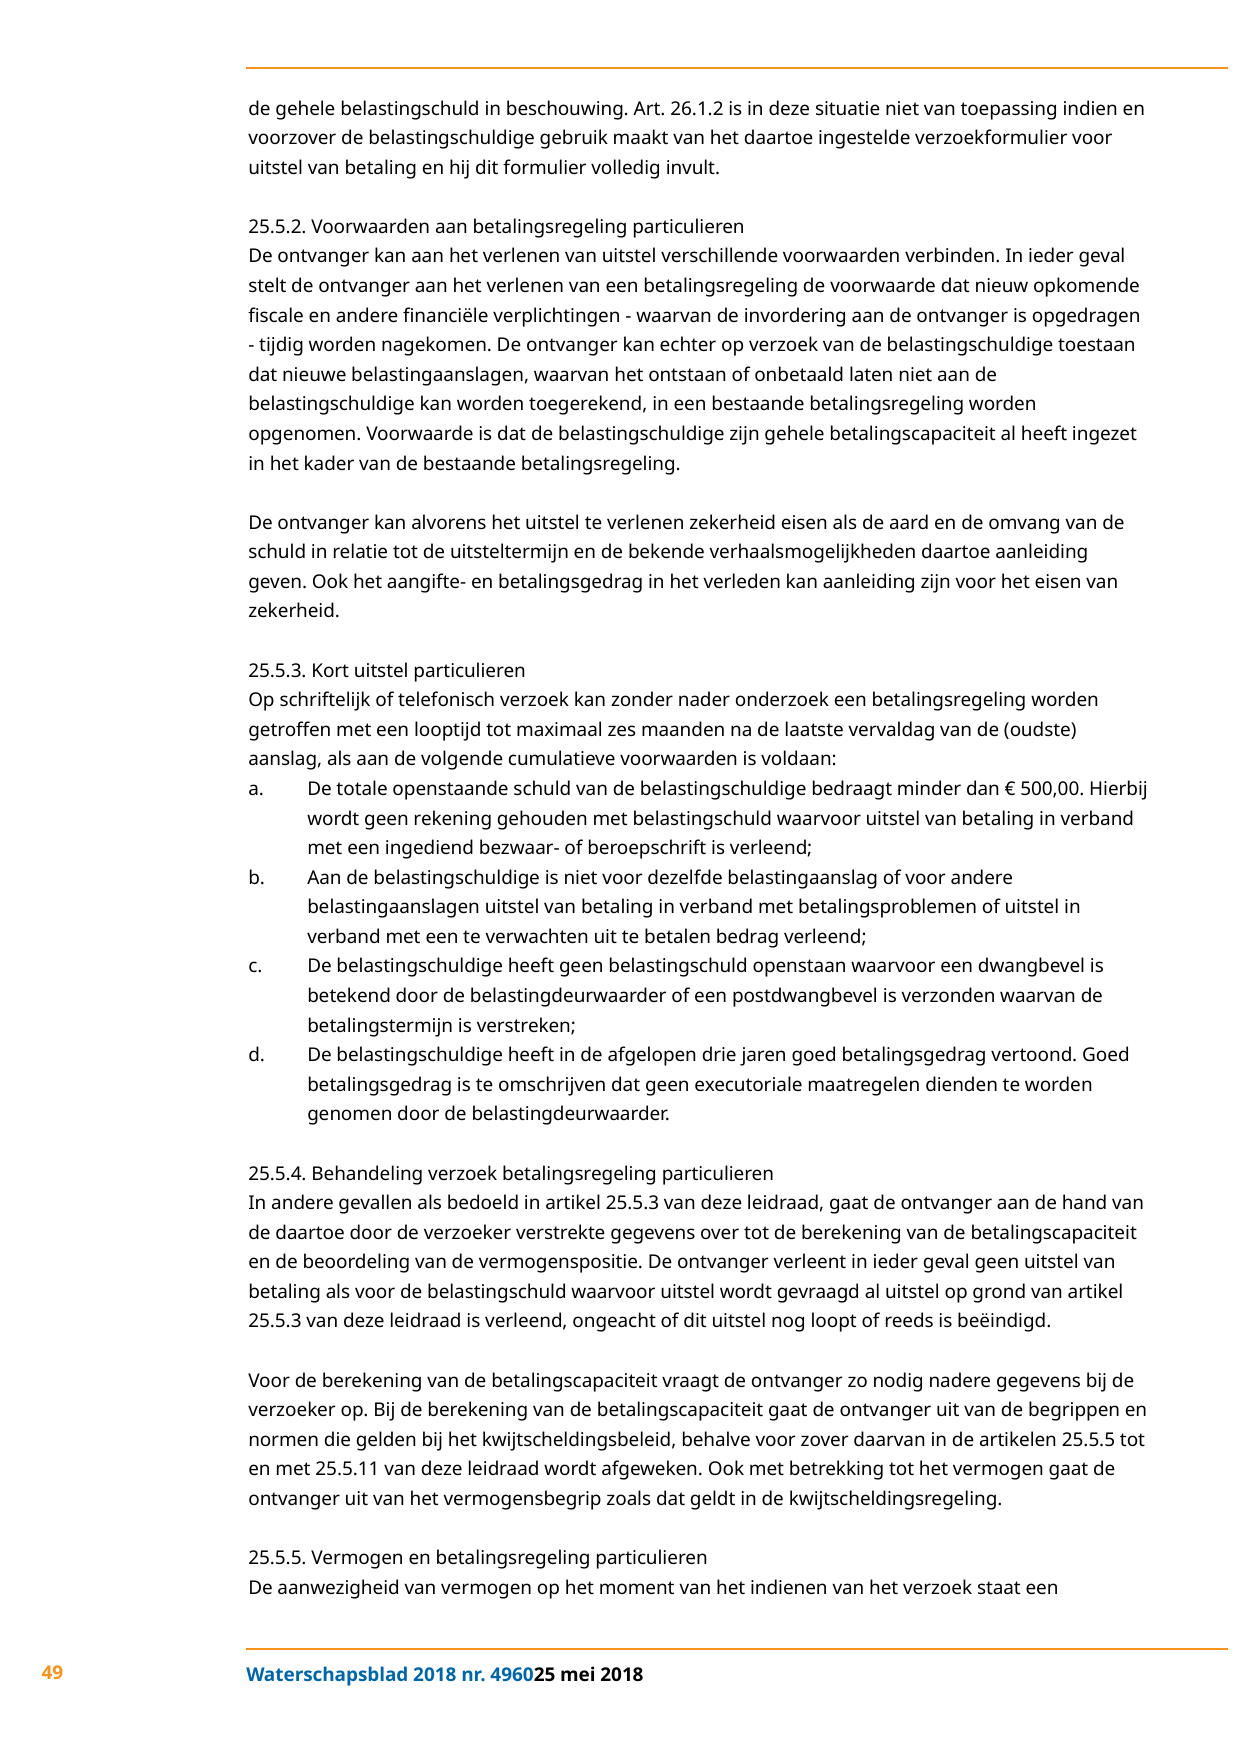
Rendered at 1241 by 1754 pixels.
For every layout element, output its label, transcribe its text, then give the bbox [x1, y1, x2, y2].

text De aanwezigheid van vermogen op het moment van het indienen van het verzoek staat een [248, 1574, 1152, 1600]
picture [41, 47, 231, 172]
list De belastingschuldige heeft in de afgelopen drie jaren goed betalingsgedrag vertoond. Goed betalingsgedrag is te omschrijven dat geen executoriale maatregelen dienden te worden genomen door de belastingdeurwaarder. [248, 1041, 1152, 1126]
text 25.5.5. Vermogen en betalingsregeling particulieren [248, 1544, 1152, 1570]
text In andere gevallen als bedoeld in artikel 25.5.3 van deze leidraad, gaat de ontvanger aan de hand van de daartoe door de verzoeker verstrekte gegevens over tot de berekening van de betalingscapaciteit en de beoordeling van de vermogenspositie. De ontvanger verleent in ieder geval geen uitstel van betaling als voor de belastingschuld waarvoor uitstel wordt gevraagd al uitstel op grond van artikel 25.5.3 van deze leidraad is verleend, ongeacht of dit uitstel nog loopt of reeds is beëindigd. [248, 1189, 1152, 1333]
text 25.5.2. Voorwaarden aan betalingsregeling particulieren [248, 213, 1152, 239]
text Voor de berekening van de betalingscapaciteit vraagt de ontvanger zo nodig nadere gegevens bij de verzoeker op. Bij de berekening van de betalingscapaciteit gaat de ontvanger uit van de begrippen en normen die gelden bij het kwijtscheldingsbeleid, behalve voor zover daarvan in de artikelen 25.5.5 tot en met 25.5.11 van deze leidraad wordt afgeweken. Ook met betrekking tot het vermogen gaat de ontvanger uit van het vermogensbegrip zoals dat geldt in de kwijtscheldingsregeling. [248, 1367, 1152, 1511]
text De ontvanger kan aan het verlenen van uitstel verschillende voorwaarden verbinden. In ieder geval stelt de ontvanger aan het verlenen van een betalingsregeling de voorwaarde dat nieuw opkomende fiscale en andere financiële verplichtingen - waarvan de invordering aan de ontvanger is opgedragen - tijdig worden nagekomen. De ontvanger kan echter op verzoek van de belastingschuldige toestaan dat nieuwe belastingaanslagen, waarvan het ontstaan of onbetaald laten niet aan de belastingschuldige kan worden toegerekend, in een bestaande betalingsregeling worden opgenomen. Voorwaarde is dat de belastingschuldige zijn gehele betalingscapaciteit al heeft ingezet in het kader van de bestaande betalingsregeling. [248, 243, 1152, 476]
text 25.5.3. Kort uitstel particulieren [248, 657, 1152, 683]
list Aan de belastingschuldige is niet voor dezelfde belastingaanslag of voor andere belastingaanslagen uitstel van betaling in verband met betalingsproblemen of uitstel in verband met een te verwachten uit te betalen bedrag verleend; [248, 864, 1152, 949]
list De totale openstaande schuld van de belastingschuldige bedraagt minder dan € 500,00. Hierbij wordt geen rekening gehouden met belastingschuld waarvoor uitstel van betaling in verband met een ingediend bezwaar- of beroepschrift is verleend; [248, 775, 1152, 860]
list De belastingschuldige heeft geen belastingschuld openstaan waarvoor een dwangbevel is betekend door de belastingdeurwaarder of een postdwangbevel is verzonden waarvan de betalingstermijn is verstreken; [248, 953, 1152, 1038]
text De ontvanger kan alvorens het uitstel te verlenen zekerheid eisen als de aard en de omvang van de schuld in relatie tot de uitsteltermijn en de bekende verhaalsmogelijkheden daartoe aanleiding geven. Ook het aangifte- en betalingsgedrag in het verleden kan aanleiding zijn voor het eisen van zekerheid. [248, 509, 1152, 623]
text 25.5.4. Behandeling verzoek betalingsregeling particulieren [248, 1160, 1152, 1186]
text Op schriftelijk of telefonisch verzoek kan zonder nader onderzoek een betalingsregeling worden getroffen met een looptijd tot maximaal zes maanden na de laatste vervaldag van de (oudste) aanslag, als aan de volgende cumulatieve voorwaarden is voldaan: [248, 686, 1152, 771]
text de gehele belastingschuld in beschouwing. Art. 26.1.2 is in deze situatie niet van toepassing indien en voorzover de belastingschuldige gebruik maakt van het daartoe ingestelde verzoekformulier voor uitstel van betaling en hij dit formulier volledig invult. [248, 95, 1152, 180]
